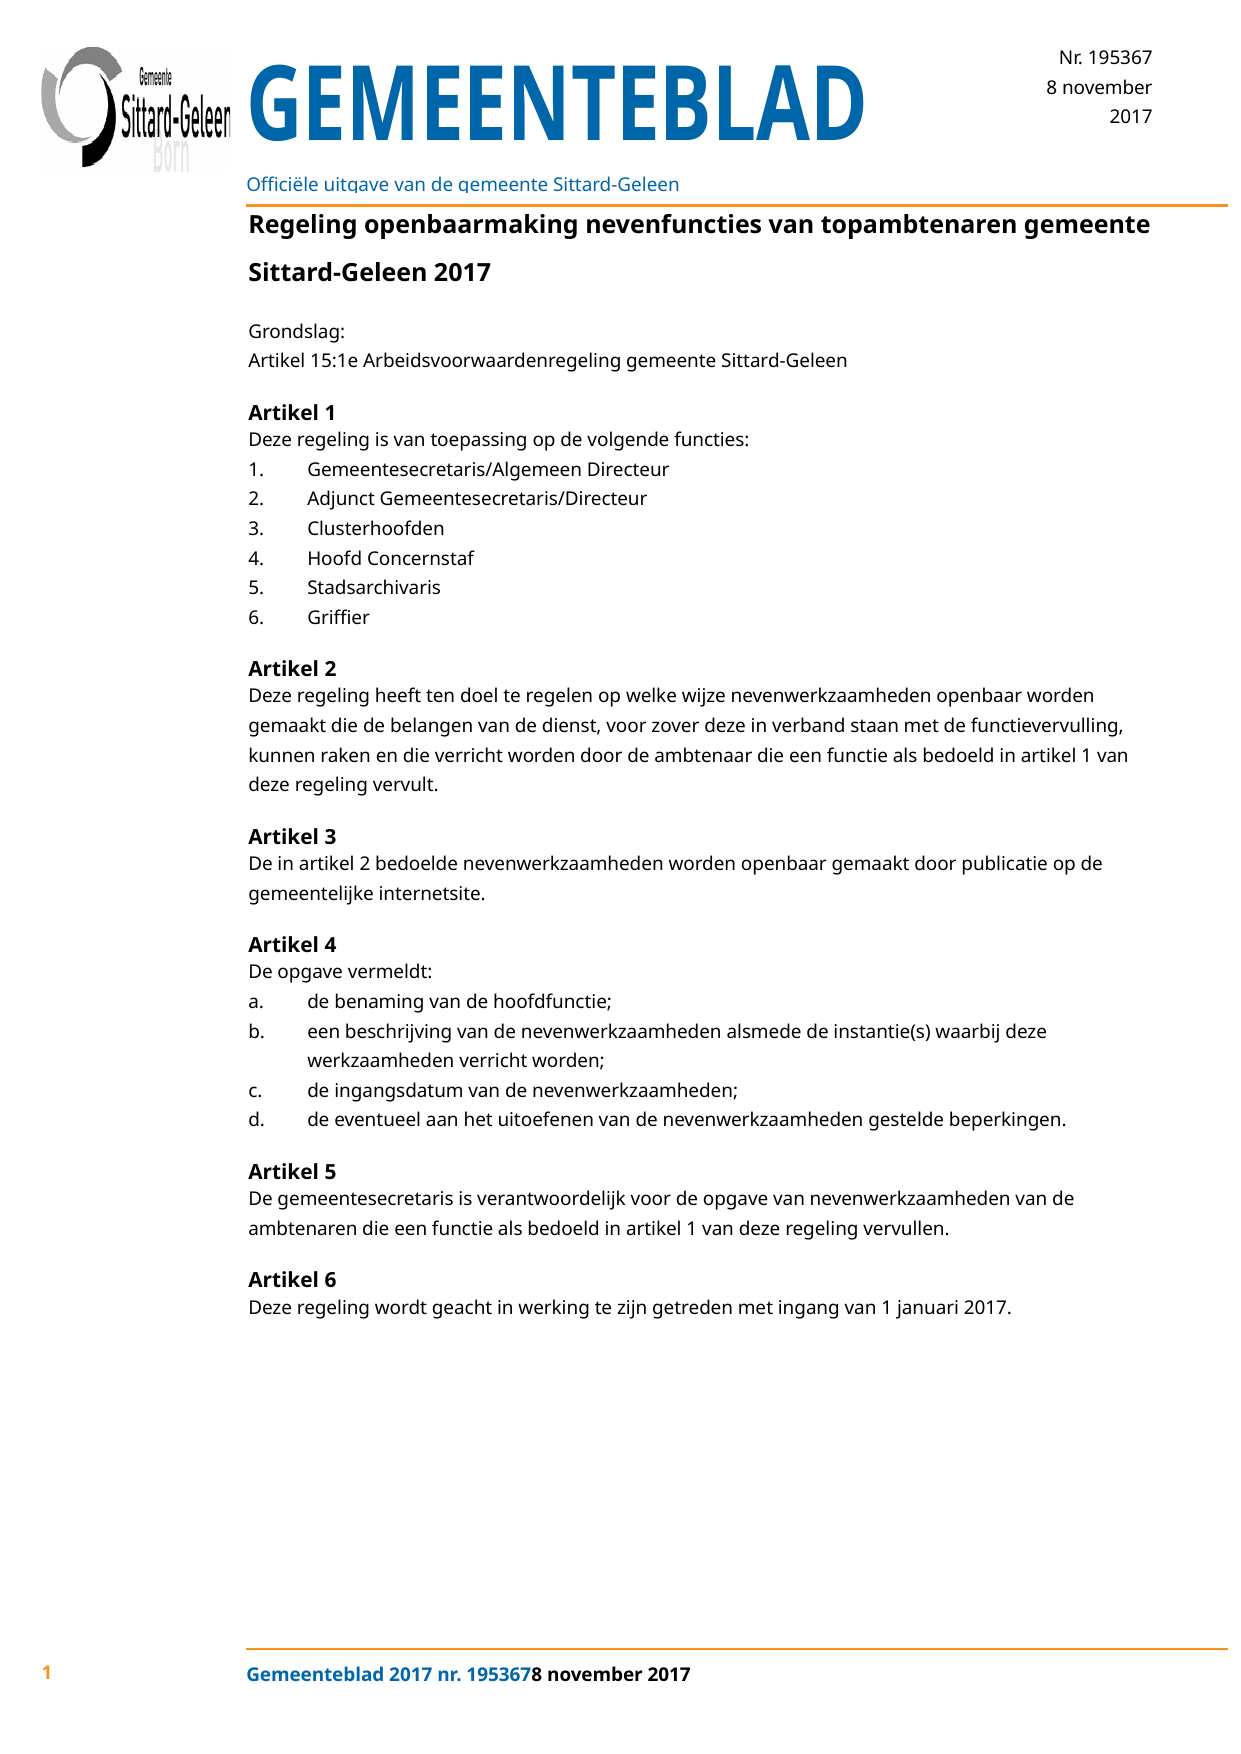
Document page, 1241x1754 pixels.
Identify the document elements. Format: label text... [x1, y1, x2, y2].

text Deze regeling heeft ten doel te regelen op welke wijze nevenwerkzaamheden openbaar worden gemaakt die de belangen van de dienst, voor zover deze in verband staan met de functievervulling, kunnen raken en die verricht worden door de ambtenaar die een functie als bedoeld in artikel 1 van deze regeling vervult. [248, 683, 1152, 797]
picture [41, 47, 231, 172]
text Grondslag: [248, 318, 1152, 344]
text Artikel 2 [248, 654, 1152, 683]
text Artikel 1 [248, 398, 1152, 426]
list een beschrijving van de nevenwerkzaamheden alsmede de instantie(s) waarbij deze werkzaamheden verricht worden; [248, 1018, 1152, 1073]
text De gemeentesecretaris is verantwoordelijk voor de opgave van nevenwerkzaamheden van de ambtenaren die een functie als bedoeld in artikel 1 van deze regeling vervullen. [248, 1186, 1152, 1241]
text Artikel 5 [248, 1157, 1152, 1186]
list de eventueel aan het uitoefenen van de nevenwerkzaamheden gestelde beperkingen. [248, 1107, 1152, 1132]
list Stadsarchivaris [248, 574, 1152, 600]
text Artikel 15:1e Arbeidsvoorwaardenregeling gemeente Sittard-Geleen [248, 347, 1152, 373]
text Regeling openbaarmaking nevenfuncties van topambtenaren gemeente Sittard-Geleen 2017 [248, 207, 1152, 288]
text Artikel 6 [248, 1266, 1152, 1294]
text Artikel 4 [248, 930, 1152, 959]
text Deze regeling wordt geacht in werking te zijn getreden met ingang van 1 januari 2017. [248, 1294, 1152, 1320]
list de ingangsdatum van de nevenwerkzaamheden; [248, 1077, 1152, 1103]
list de benaming van de hoofdfunctie; [248, 988, 1152, 1014]
list Gemeentesecretaris/Algemeen Directeur [248, 456, 1152, 482]
list Griffier [248, 604, 1152, 629]
list Adjunct Gemeentesecretaris/Directeur [248, 486, 1152, 511]
text De opgave vermeldt: [248, 959, 1152, 984]
text Deze regeling is van toepassing op de volgende functies: [248, 426, 1152, 452]
text De in artikel 2 bedoelde nevenwerkzaamheden worden openbaar gemaakt door publicatie op de gemeentelijke internetsite. [248, 850, 1152, 906]
list Clusterhoofden [248, 515, 1152, 541]
list Hoofd Concernstaf [248, 545, 1152, 570]
text Artikel 3 [248, 822, 1152, 850]
